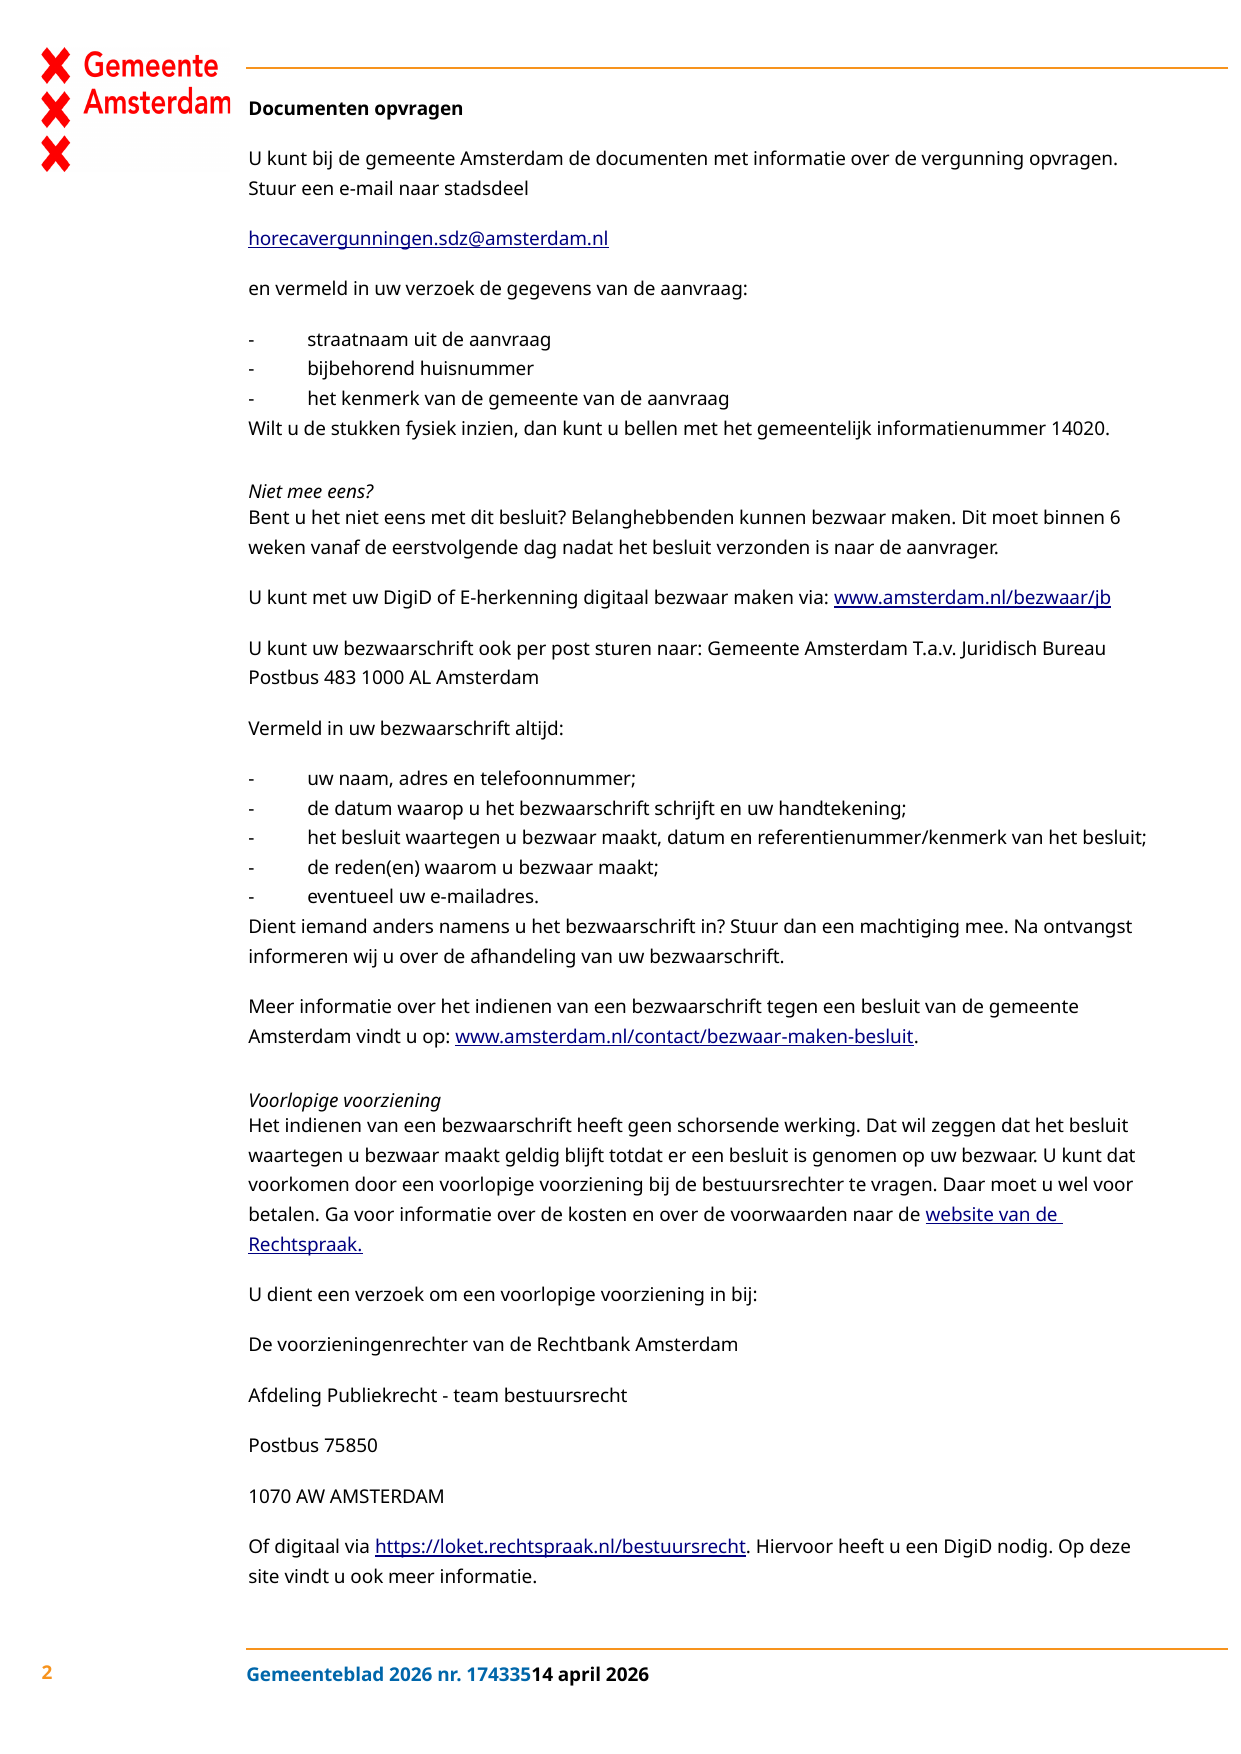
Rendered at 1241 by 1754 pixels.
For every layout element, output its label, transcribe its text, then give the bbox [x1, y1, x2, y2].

text Meer informatie over het indienen van een bezwaarschrift tegen een besluit van de gemeente Amsterdam vindt u op: www.amsterdam.nl/contact/bezwaar-maken-besluit. [248, 993, 1152, 1048]
text 1070 AW AMSTERDAM [248, 1483, 1152, 1509]
list bijbehorend huisnummer [248, 356, 1152, 381]
text U kunt uw bezwaarschrift ook per post sturen naar: Gemeente Amsterdam T.a.v. Juridisch Bureau Postbus 483 1000 AL Amsterdam [248, 635, 1152, 690]
text Of digitaal via https://loket.rechtspraak.nl/bestuursrecht. Hiervoor heeft u een DigiD nodig. Op deze site vindt u ook meer informatie. [248, 1533, 1152, 1589]
text U kunt bij de gemeente Amsterdam de documenten met informatie over de vergunning opvragen. Stuur een e-mail naar stadsdeel [248, 145, 1152, 201]
picture [41, 47, 231, 172]
list het kenmerk van de gemeente van de aanvraag [248, 385, 1152, 411]
list het besluit waartegen u bezwaar maakt, datum en referentienummer/kenmerk van het besluit; [248, 824, 1152, 850]
text Wilt u de stukken fysiek inzien, dan kunt u bellen met het gemeentelijk informatienummer 14020. [248, 415, 1152, 441]
text De voorzieningenrechter van de Rechtbank Amsterdam [248, 1332, 1152, 1357]
list uw naam, adres en telefoonnummer; [248, 765, 1152, 791]
text Het indienen van een bezwaarschrift heeft geen schorsende werking. Dat wil zeggen dat het besluit waartegen u bezwaar maakt geldig blijft totdat er een besluit is genomen op uw bezwaar. U kunt dat voorkomen door een voorlopige voorziening bij de bestuursrechter te vragen. Daar moet u wel voor betalen. Ga voor informatie over de kosten en over de voorwaarden naar de website van de Rechtspraak. [248, 1112, 1152, 1257]
text Afdeling Publiekrecht - team bestuursrecht [248, 1382, 1152, 1408]
text en vermeld in uw verzoek de gegevens van de aanvraag: [248, 276, 1152, 301]
text Documenten opvragen [248, 95, 1152, 121]
list eventueel uw e-mailadres. [248, 884, 1152, 909]
text horecavergunningen.sdz@amsterdam.nl [248, 225, 1152, 251]
text Niet mee eens? [248, 479, 1152, 504]
text Postbus 75850 [248, 1432, 1152, 1458]
list de reden(en) waarom u bezwaar maakt; [248, 854, 1152, 880]
list straatnaam uit de aanvraag [248, 326, 1152, 352]
list de datum waarop u het bezwaarschrift schrijft en uw handtekening; [248, 795, 1152, 821]
text Bent u het niet eens met dit besluit? Belanghebbenden kunnen bezwaar maken. Dit moet binnen 6 weken vanaf de eerstvolgende dag nadat het besluit verzonden is naar de aanvrager. [248, 504, 1152, 560]
text U kunt met uw DigiD of E-herkenning digitaal bezwaar maken via: www.amsterdam.nl/bezwaar/jb [248, 584, 1152, 610]
text U dient een verzoek om een voorlopige voorziening in bij: [248, 1281, 1152, 1307]
text Voorlopige voorziening [248, 1087, 1152, 1112]
text Vermeld in uw bezwaarschrift altijd: [248, 715, 1152, 741]
text Dient iemand anders namens u het bezwaarschrift in? Stuur dan een machtiging mee. Na ontvangst informeren wij u over de afhandeling van uw bezwaarschrift. [248, 913, 1152, 968]
